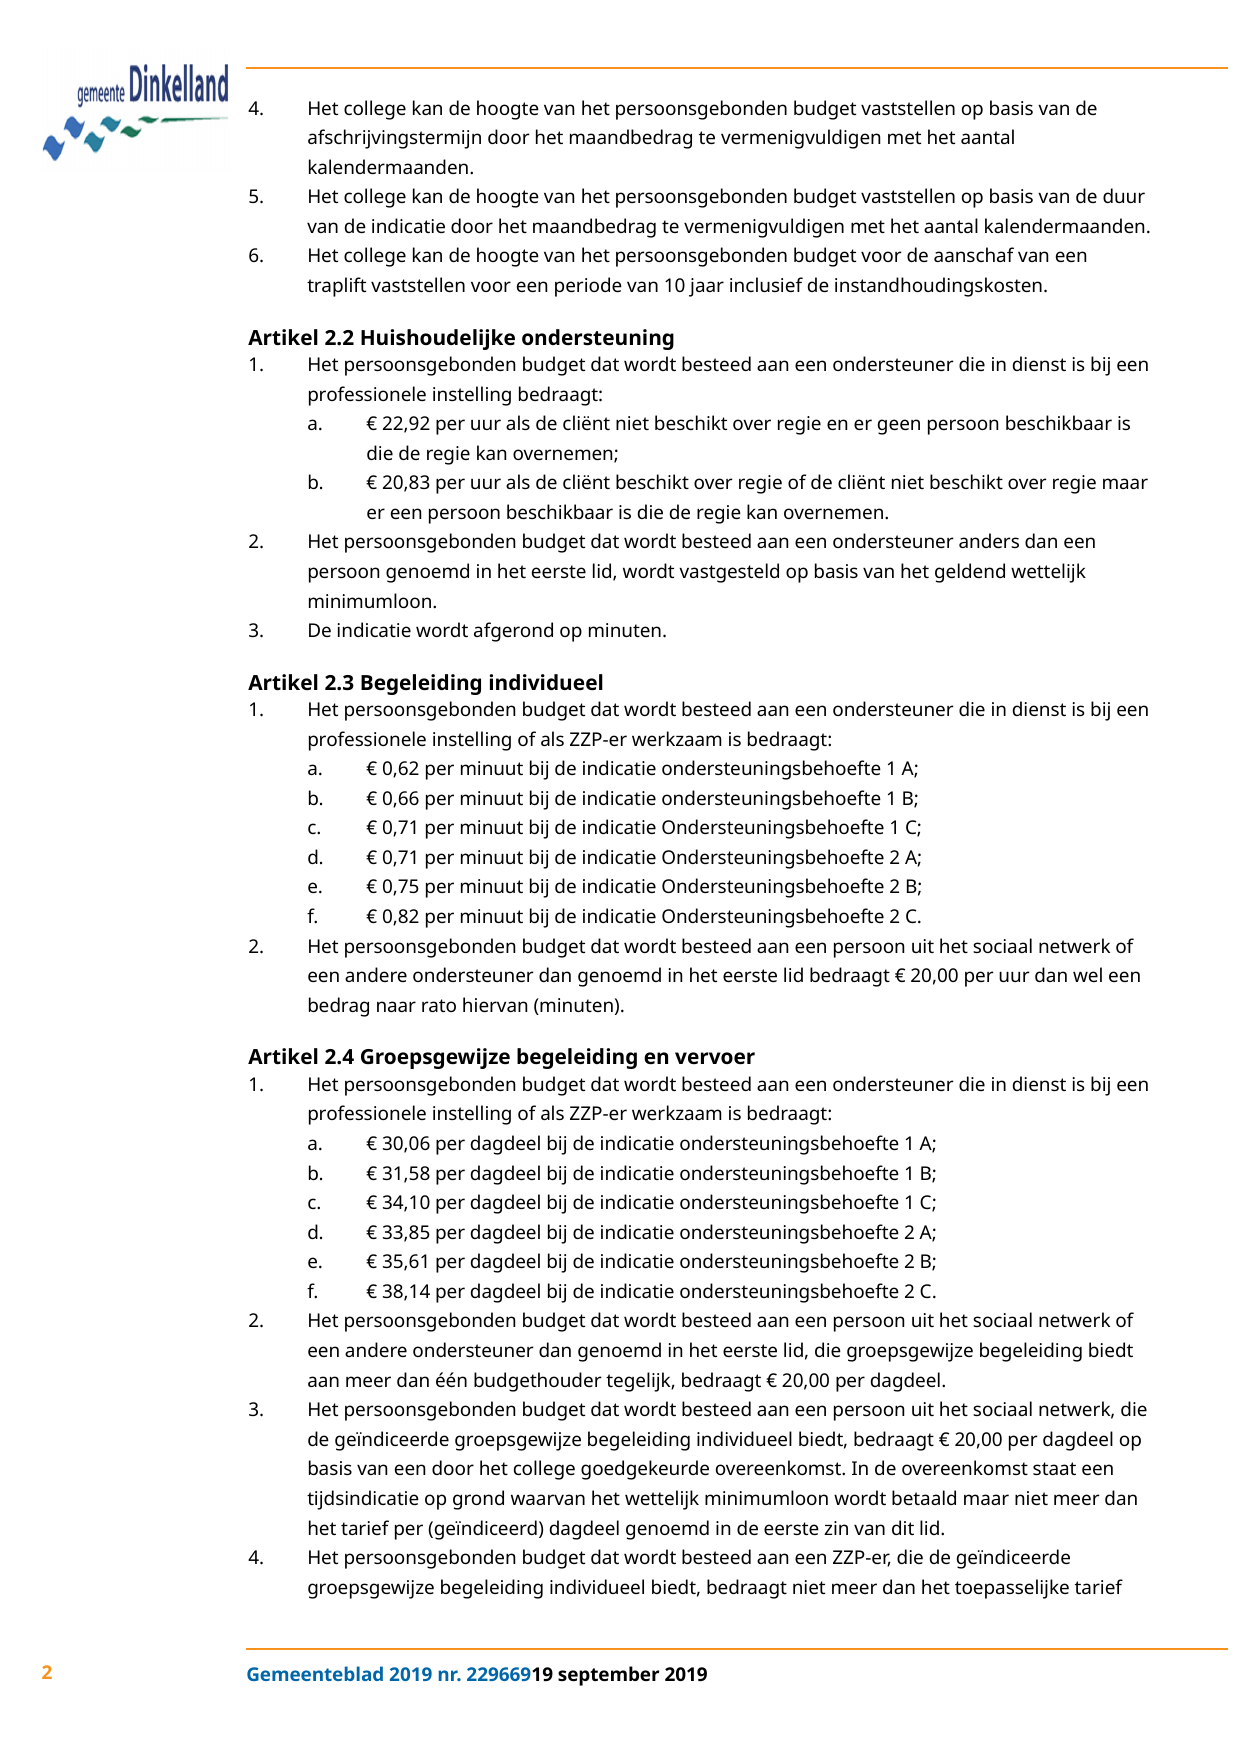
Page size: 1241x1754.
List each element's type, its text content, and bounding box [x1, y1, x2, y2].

list € 31,58 per dagdeel bij de indicatie ondersteuningsbehoefte 1 B; [307, 1160, 1152, 1185]
list € 35,61 per dagdeel bij de indicatie ondersteuningsbehoefte 2 B; [307, 1248, 1152, 1274]
list € 0,82 per minuut bij de indicatie Ondersteuningsbehoefte 2 C. [307, 903, 1152, 929]
list € 0,75 per minuut bij de indicatie Ondersteuningsbehoefte 2 B; [307, 874, 1152, 899]
list € 0,66 per minuut bij de indicatie ondersteuningsbehoefte 1 B; [307, 785, 1152, 811]
picture [41, 47, 231, 172]
list € 22,92 per uur als de cliënt niet beschikt over regie en er geen persoon beschikbaar is die de regie kan overnemen; [307, 410, 1152, 466]
list Het persoonsgebonden budget dat wordt besteed aan een ondersteuner anders dan een persoon genoemd in het eerste lid, wordt vastgesteld op basis van het geldend wettelijk minimumloon. [248, 529, 1152, 613]
text Artikel 2.2 Huishoudelijke ondersteuning [248, 323, 1152, 351]
text Artikel 2.4 Groepsgewijze begeleiding en vervoer [248, 1042, 1152, 1071]
list Het persoonsgebonden budget dat wordt besteed aan een ondersteuner die in dienst is bij een professionele instelling of als ZZP-er werkzaam is bedraagt: [248, 1071, 1152, 1126]
list € 0,62 per minuut bij de indicatie ondersteuningsbehoefte 1 A; [307, 755, 1152, 781]
list Het college kan de hoogte van het persoonsgebonden budget vaststellen op basis van de duur van de indicatie door het maandbedrag te vermenigvuldigen met het aantal kalendermaanden. [248, 183, 1152, 239]
list Het persoonsgebonden budget dat wordt besteed aan een persoon uit het sociaal netwerk of een andere ondersteuner dan genoemd in het eerste lid, die groepsgewijze begeleiding biedt aan meer dan één budgethouder tegelijk, bedraagt € 20,00 per dagdeel. [248, 1308, 1152, 1392]
list € 38,14 per dagdeel bij de indicatie ondersteuningsbehoefte 2 C. [307, 1278, 1152, 1304]
text Artikel 2.3 Begeleiding individueel [248, 668, 1152, 696]
list Het college kan de hoogte van het persoonsgebonden budget vaststellen op basis van de afschrijvingstermijn door het maandbedrag te vermenigvuldigen met het aantal kalendermaanden. [248, 95, 1152, 180]
list € 0,71 per minuut bij de indicatie Ondersteuningsbehoefte 1 C; [307, 814, 1152, 840]
list Het persoonsgebonden budget dat wordt besteed aan een ondersteuner die in dienst is bij een professionele instelling bedraagt: [248, 351, 1152, 406]
list € 33,85 per dagdeel bij de indicatie ondersteuningsbehoefte 2 A; [307, 1219, 1152, 1244]
list € 0,71 per minuut bij de indicatie Ondersteuningsbehoefte 2 A; [307, 844, 1152, 870]
list Het persoonsgebonden budget dat wordt besteed aan een persoon uit het sociaal netwerk of een andere ondersteuner dan genoemd in het eerste lid bedraagt € 20,00 per uur dan wel een bedrag naar rato hiervan (minuten). [248, 933, 1152, 1018]
list De indicatie wordt afgerond op minuten. [248, 617, 1152, 643]
list € 30,06 per dagdeel bij de indicatie ondersteuningsbehoefte 1 A; [307, 1130, 1152, 1156]
list Het college kan de hoogte van het persoonsgebonden budget voor de aanschaf van een traplift vaststellen voor een periode van 10 jaar inclusief de instandhoudingskosten. [248, 243, 1152, 298]
list Het persoonsgebonden budget dat wordt besteed aan een ZZP-er, die de geïndiceerde groepsgewijze begeleiding individueel biedt, bedraagt niet meer dan het toepasselijke tarief [248, 1544, 1152, 1599]
list Het persoonsgebonden budget dat wordt besteed aan een persoon uit het sociaal netwerk, die de geïndiceerde groepsgewijze begeleiding individueel biedt, bedraagt € 20,00 per dagdeel op basis van een door het college goedgekeurde overeenkomst. In de overeenkomst staat een tijdsindicatie op grond waarvan het wettelijk minimumloon wordt betaald maar niet meer dan het tarief per (geïndiceerd) dagdeel genoemd in de eerste zin van dit lid. [248, 1396, 1152, 1540]
list € 20,83 per uur als de cliënt beschikt over regie of de cliënt niet beschikt over regie maar er een persoon beschikbaar is die de regie kan overnemen. [307, 469, 1152, 525]
list € 34,10 per dagdeel bij de indicatie ondersteuningsbehoefte 1 C; [307, 1189, 1152, 1215]
list Het persoonsgebonden budget dat wordt besteed aan een ondersteuner die in dienst is bij een professionele instelling of als ZZP-er werkzaam is bedraagt: [248, 696, 1152, 752]
